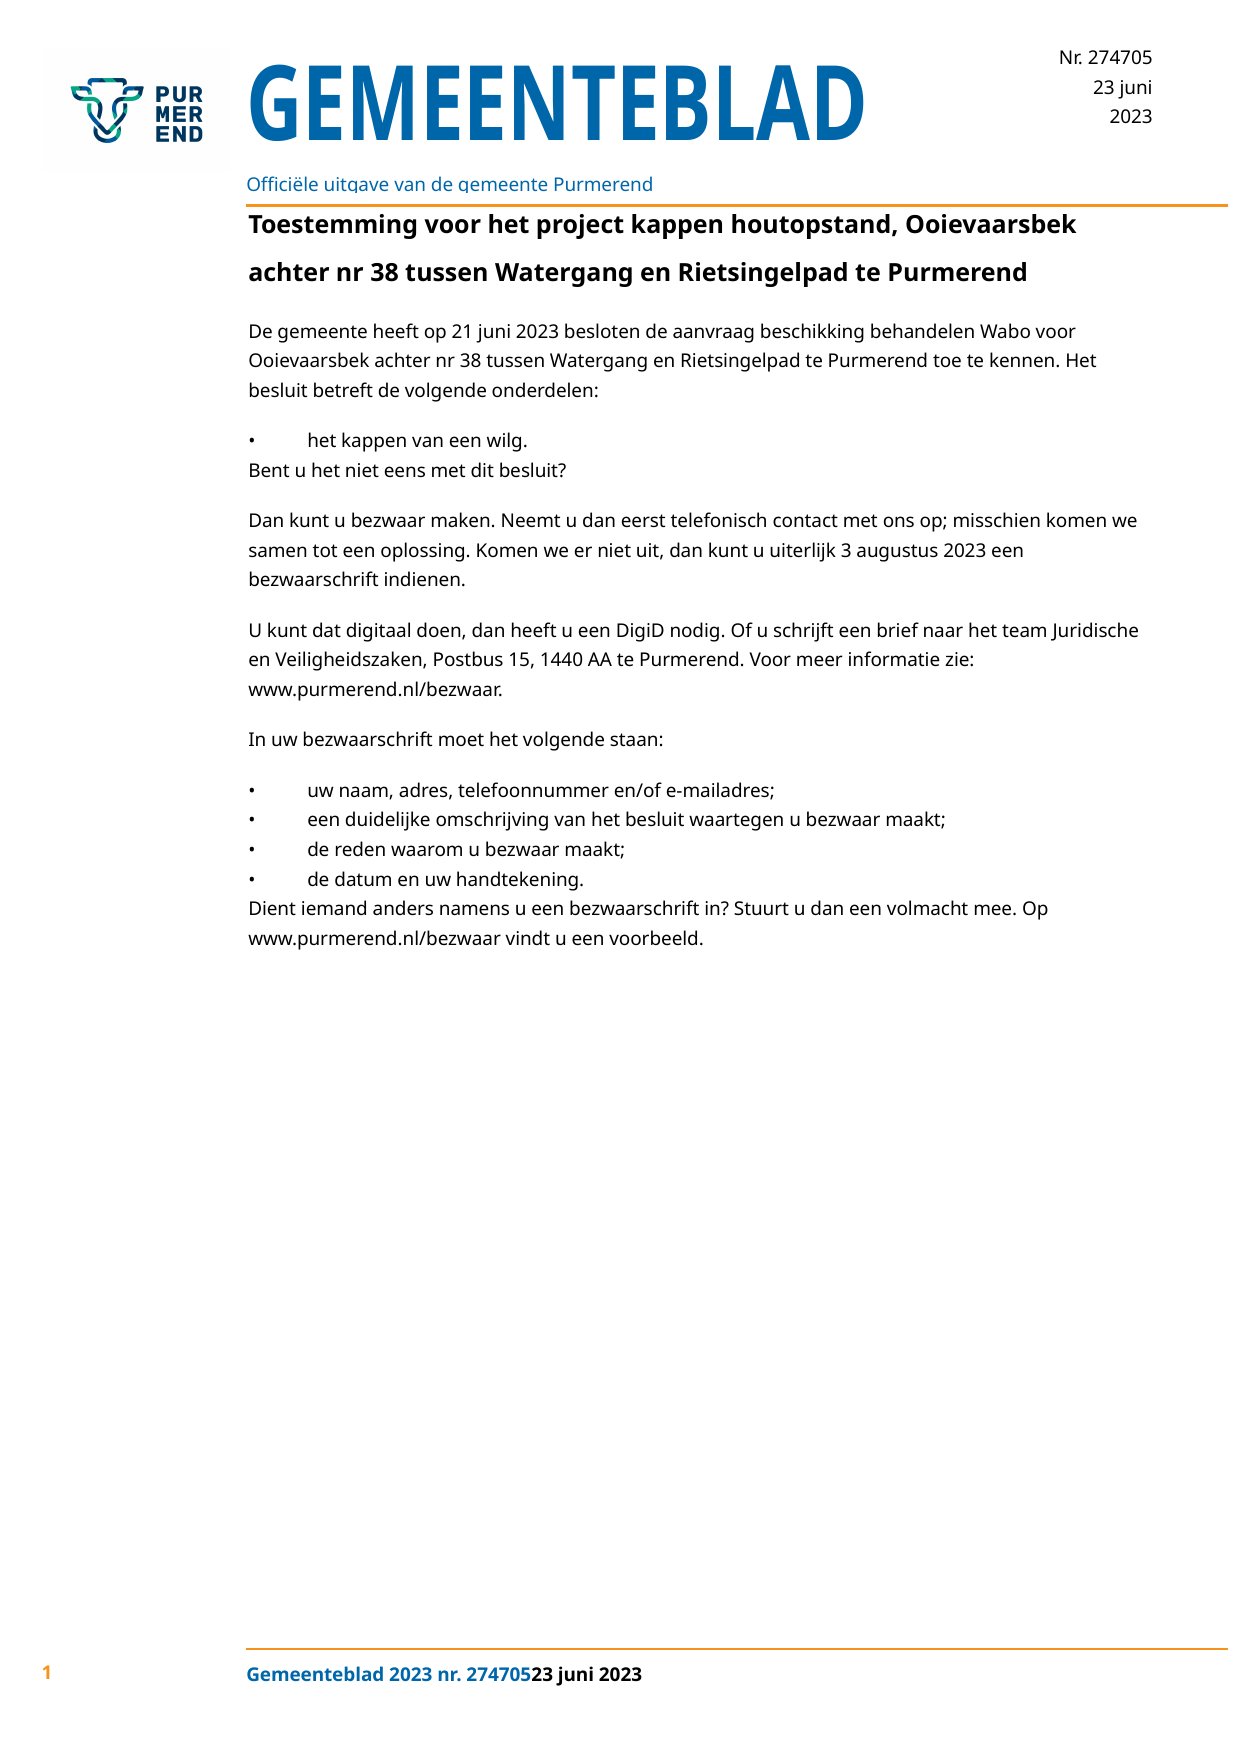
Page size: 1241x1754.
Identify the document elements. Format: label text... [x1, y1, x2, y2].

text In uw bezwaarschrift moet het volgende staan: [248, 727, 1152, 752]
list een duidelijke omschrijving van het besluit waartegen u bezwaar maakt; [248, 807, 1152, 832]
text Bent u het niet eens met dit besluit? [248, 457, 1152, 483]
text De gemeente heeft op 21 juni 2023 besloten de aanvraag beschikking behandelen Wabo voor Ooievaarsbek achter nr 38 tussen Watergang en Rietsingelpad te Purmerend toe te kennen. Het besluit betreft de volgende onderdelen: [248, 318, 1152, 403]
list uw naam, adres, telefoonnummer en/of e-mailadres; [248, 777, 1152, 803]
text Dan kunt u bezwaar maken. Neemt u dan eerst telefonisch contact met ons op; misschien komen we samen tot een oplossing. Komen we er niet uit, dan kunt u uiterlijk 3 augustus 2023 een bezwaarschrift indienen. [248, 507, 1152, 592]
text U kunt dat digitaal doen, dan heeft u een DigiD nodig. Of u schrijft een brief naar het team Juridische en Veiligheidszaken, Postbus 15, 1440 AA te Purmerend. Voor meer informatie zie: www.purmerend.nl/bezwaar. [248, 617, 1152, 702]
list de reden waarom u bezwaar maakt; [248, 836, 1152, 862]
text Toestemming voor het project kappen houtopstand, Ooievaarsbek achter nr 38 tussen Watergang en Rietsingelpad te Purmerend [248, 207, 1152, 288]
picture [41, 47, 231, 172]
list de datum en uw handtekening. [248, 866, 1152, 892]
list het kappen van een wilg. [248, 427, 1152, 453]
text Dient iemand anders namens u een bezwaarschrift in? Stuurt u dan een volmacht mee. Op www.purmerend.nl/bezwaar vindt u een voorbeeld. [248, 895, 1152, 951]
